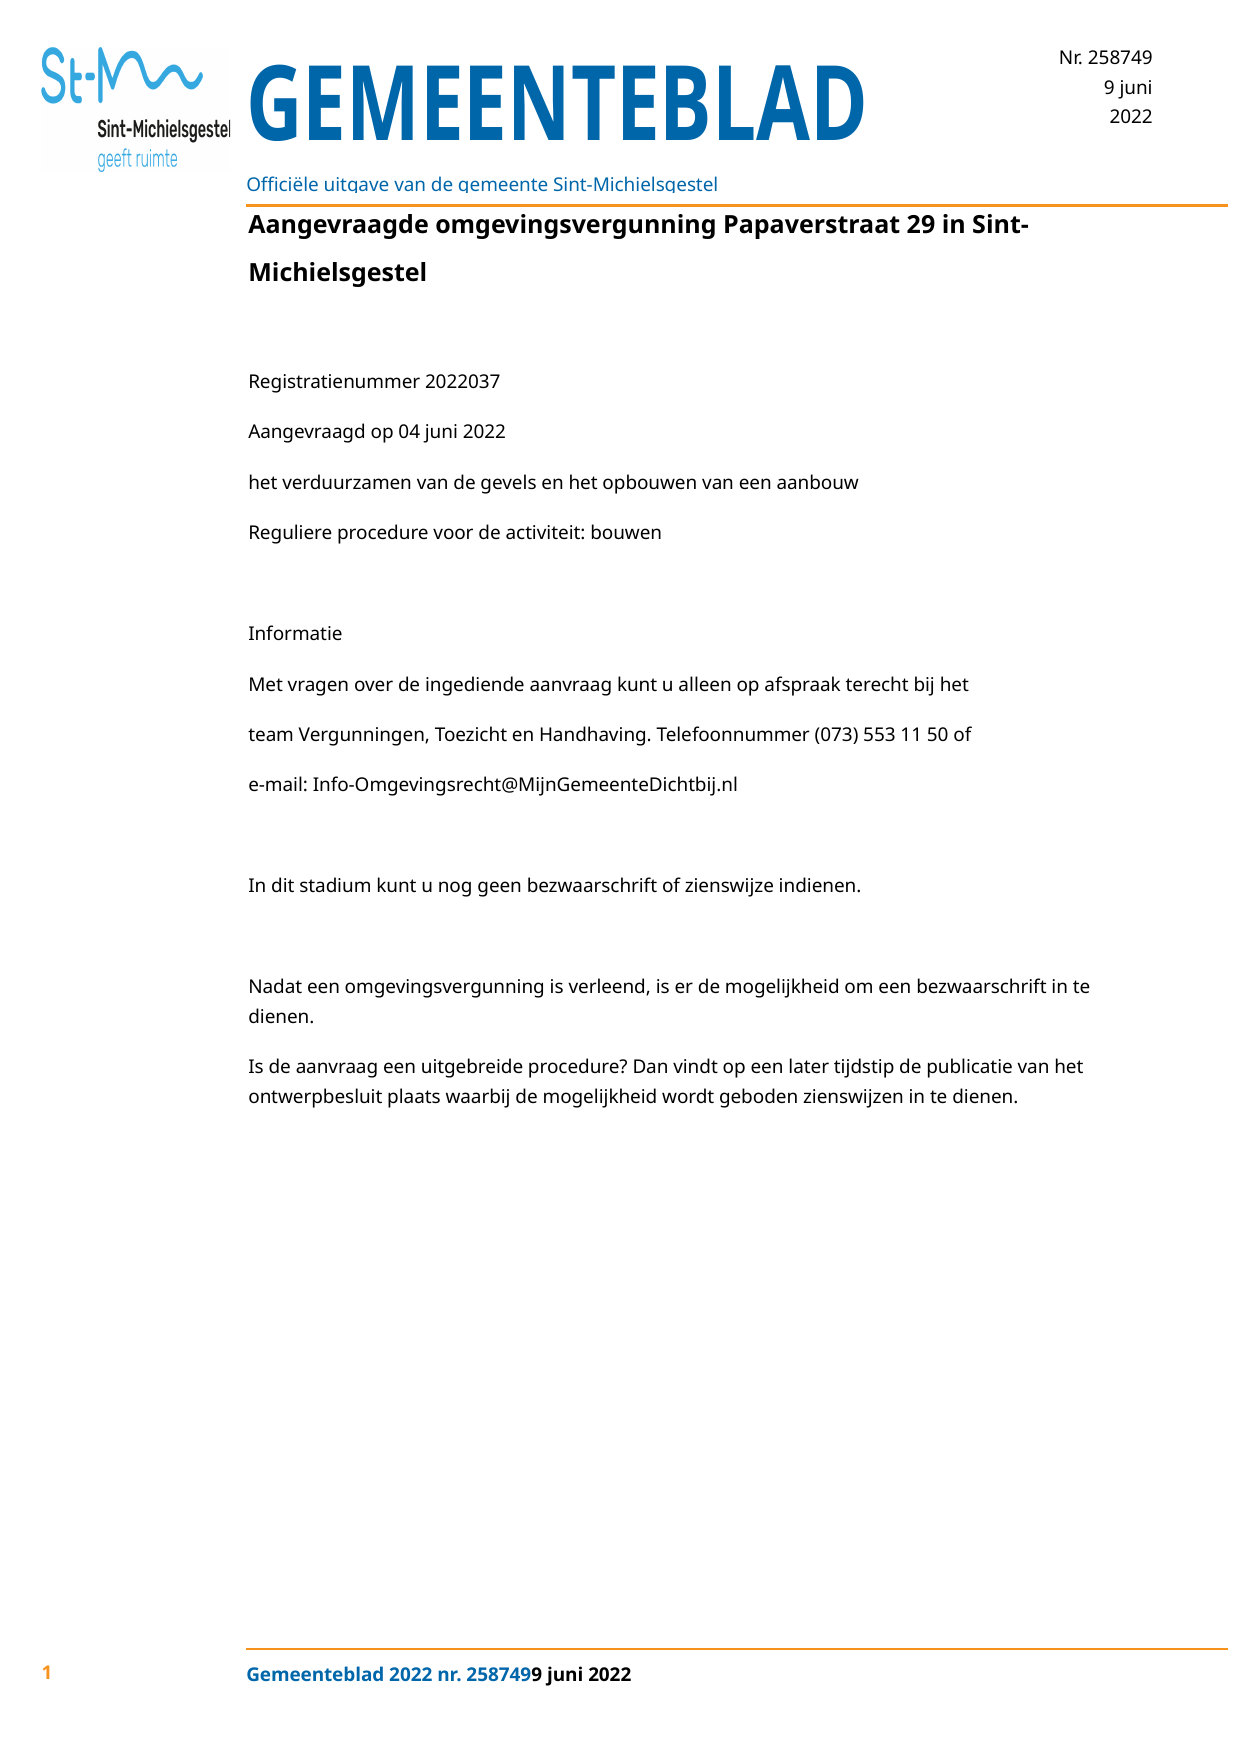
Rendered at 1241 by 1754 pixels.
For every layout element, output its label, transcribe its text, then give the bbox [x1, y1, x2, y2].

picture [41, 47, 231, 172]
text Is de aanvraag een uitgebreide procedure? Dan vindt op een later tijdstip de publicatie van het ontwerpbesluit plaats waarbij de mogelijkheid wordt geboden zienswijzen in te dienen. [248, 1053, 1152, 1109]
text In dit stadium kunt u nog geen bezwaarschrift of zienswijze indienen. [248, 872, 1152, 898]
text e-mail: Info-Omgevingsrecht@MijnGemeenteDichtbij.nl [248, 772, 1152, 797]
text Nadat een omgevingsvergunning is verleend, is er de mogelijkheid om een bezwaarschrift in te dienen. [248, 973, 1152, 1029]
text Aangevraagde omgevingsvergunning Papaverstraat 29 in Sint-Michielsgestel [248, 207, 1152, 288]
text Reguliere procedure voor de activiteit: bouwen [248, 519, 1152, 545]
text Met vragen over de ingediende aanvraag kunt u alleen op afspraak terecht bij het [248, 671, 1152, 697]
text Aangevraagd op 04 juni 2022 [248, 419, 1152, 444]
text team Vergunningen, Toezicht en Handhaving. Telefoonnummer (073) 553 11 50 of [248, 721, 1152, 747]
text Informatie [248, 620, 1152, 646]
text het verduurzamen van de gevels en het opbouwen van een aanbouw [248, 469, 1152, 495]
text Registratienummer 2022037 [248, 368, 1152, 394]
